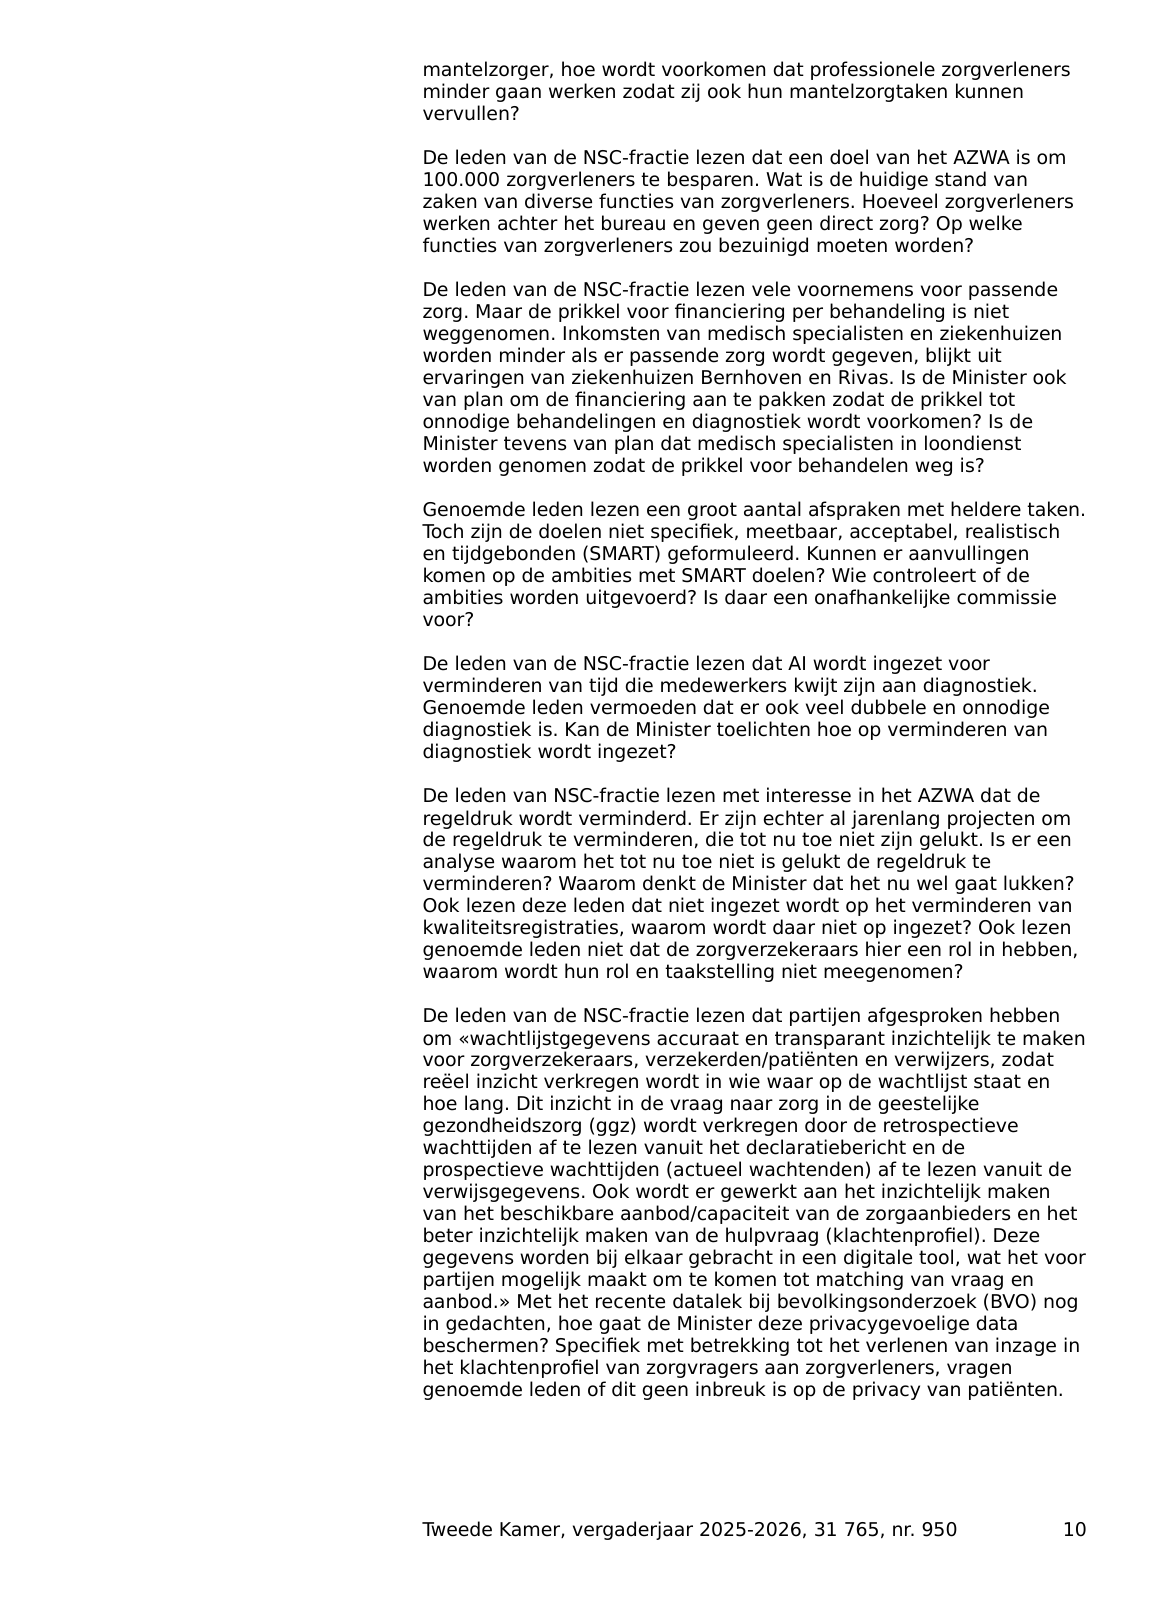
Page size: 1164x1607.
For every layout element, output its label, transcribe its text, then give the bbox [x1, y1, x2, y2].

text De leden van de NSC-fractie lezen dat partijen afgesproken hebben om «wachtlijstgegevens accuraat en transparant inzichtelijk te maken voor zorgverzekeraars, verzekerden/patiënten en verwijzers, zodat reëel inzicht verkregen wordt in wie waar op de wachtlijst staat en hoe lang. Dit inzicht in de vraag naar zorg in de geestelijke gezondheidszorg (ggz) wordt verkregen door de retrospectieve wachttijden af te lezen vanuit het declaratiebericht en de prospectieve wachttijden (actueel wachtenden) af te lezen vanuit de verwijsgegevens. Ook wordt er gewerkt aan het inzichtelijk maken van het beschikbare aanbod/capaciteit van de zorgaanbieders en het beter inzichtelijk maken van de hulpvraag (klachtenprofiel). Deze gegevens worden bij elkaar gebracht in een digitale tool, wat het voor partijen mogelijk maakt om te komen tot matching van vraag en aanbod.» Met het recente datalek bij bevolkingsonderzoek (BVO) nog in gedachten, hoe gaat de Minister deze privacygevoelige data beschermen? Specifiek met betrekking tot het verlenen van inzage in het klachtenprofiel van zorgvragers aan zorgverleners, vragen genoemde leden of dit geen inbreuk is op de privacy van patiënten. [422, 1005, 1087, 1401]
text De leden van NSC-fractie lezen met interesse in het AZWA dat de regeldruk wordt verminderd. Er zijn echter al jarenlang projecten om de regeldruk te verminderen, die tot nu toe niet zijn gelukt. Is er een analyse waarom het tot nu toe niet is gelukt de regeldruk te verminderen? Waarom denkt de Minister dat het nu wel gaat lukken? Ook lezen deze leden dat niet ingezet wordt op het verminderen van kwaliteitsregistraties, waarom wordt daar niet op ingezet? Ook lezen genoemde leden niet dat de zorgverzekeraars hier een rol in hebben, waarom wordt hun rol en taakstelling niet meegenomen? [422, 785, 1087, 983]
text De leden van de NSC-fractie lezen dat een doel van het AZWA is om 100.000 zorgverleners te besparen. Wat is de huidige stand van zaken van diverse functies van zorgverleners. Hoeveel zorgverleners werken achter het bureau en geven geen direct zorg? Op welke functies van zorgverleners zou bezuinigd moeten worden? [422, 147, 1087, 257]
text mantelzorger, hoe wordt voorkomen dat professionele zorgverleners minder gaan werken zodat zij ook hun mantelzorgtaken kunnen vervullen? [422, 59, 1087, 125]
text Genoemde leden lezen een groot aantal afspraken met heldere taken. Toch zijn de doelen niet specifiek, meetbaar, acceptabel, realistisch en tijdgebonden (SMART) geformuleerd. Kunnen er aanvullingen komen op de ambities met SMART doelen? Wie controleert of de ambities worden uitgevoerd? Is daar een onafhankelijke commissie voor? [422, 499, 1087, 631]
text De leden van de NSC-fractie lezen vele voornemens voor passende zorg. Maar de prikkel voor financiering per behandeling is niet weggenomen. Inkomsten van medisch specialisten en ziekenhuizen worden minder als er passende zorg wordt gegeven, blijkt uit ervaringen van ziekenhuizen Bernhoven en Rivas. Is de Minister ook van plan om de financiering aan te pakken zodat de prikkel tot onnodige behandelingen en diagnostiek wordt voorkomen? Is de Minister tevens van plan dat medisch specialisten in loondienst worden genomen zodat de prikkel voor behandelen weg is? [422, 279, 1087, 477]
text De leden van de NSC-fractie lezen dat AI wordt ingezet voor verminderen van tijd die medewerkers kwijt zijn aan diagnostiek. Genoemde leden vermoeden dat er ook veel dubbele en onnodige diagnostiek is. Kan de Minister toelichten hoe op verminderen van diagnostiek wordt ingezet? [422, 653, 1087, 763]
